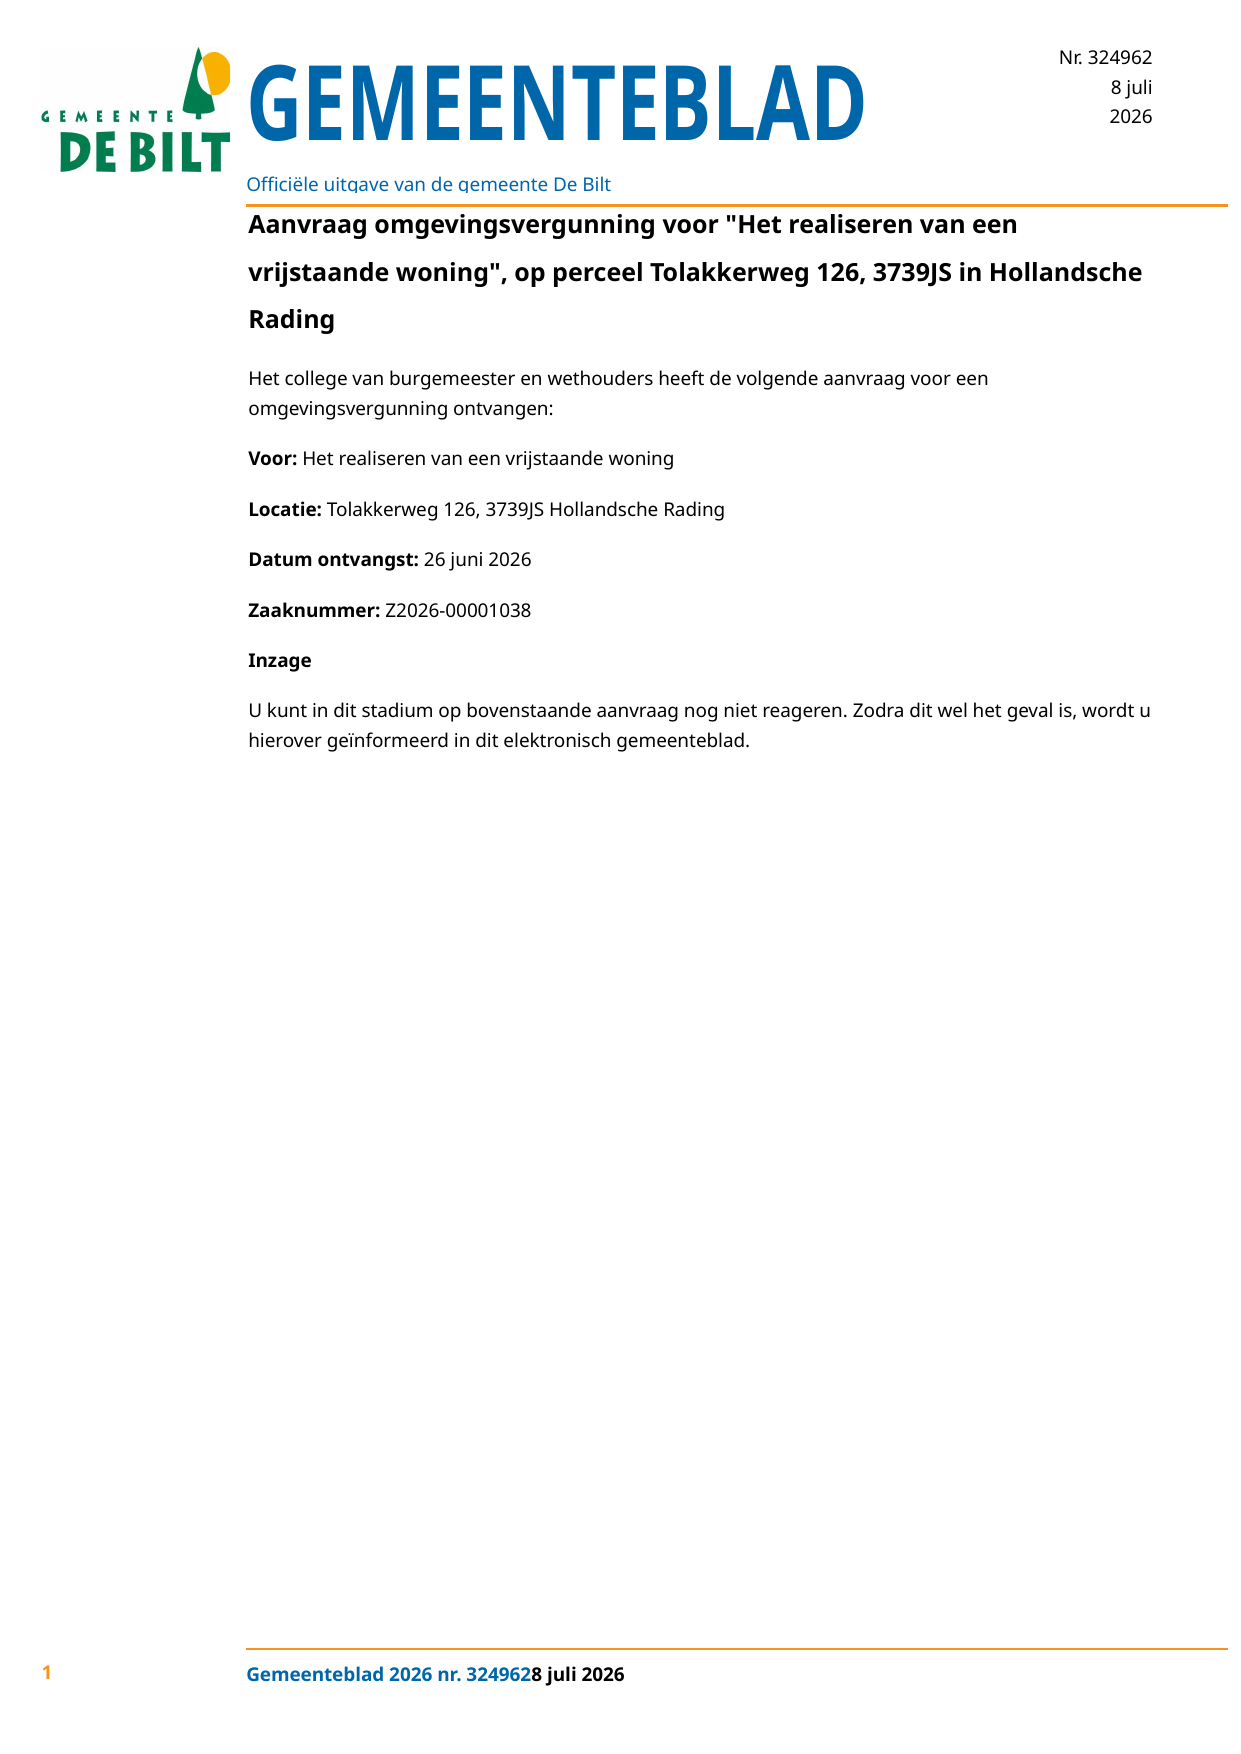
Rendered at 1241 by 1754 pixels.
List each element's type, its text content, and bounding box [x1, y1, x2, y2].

text Het college van burgemeester en wethouders heeft de volgende aanvraag voor een omgevingsvergunning ontvangen: [248, 366, 1152, 421]
text Inzage [248, 647, 1152, 673]
text U kunt in dit stadium op bovenstaande aanvraag nog niet reageren. Zodra dit wel het geval is, wordt u hierover geïnformeerd in dit elektronisch gemeenteblad. [248, 698, 1152, 753]
text Locatie: Tolakkerweg 126, 3739JS Hollandsche Rading [248, 496, 1152, 522]
text Datum ontvangst: 26 juni 2026 [248, 546, 1152, 572]
text Aanvraag omgevingsvergunning voor "Het realiseren van een vrijstaande woning", op perceel Tolakkerweg 126, 3739JS in Hollandsche Rading [248, 207, 1152, 336]
text Voor: Het realiseren van een vrijstaande woning [248, 446, 1152, 471]
text Zaaknummer: Z2026-00001038 [248, 597, 1152, 622]
picture [41, 47, 231, 172]
